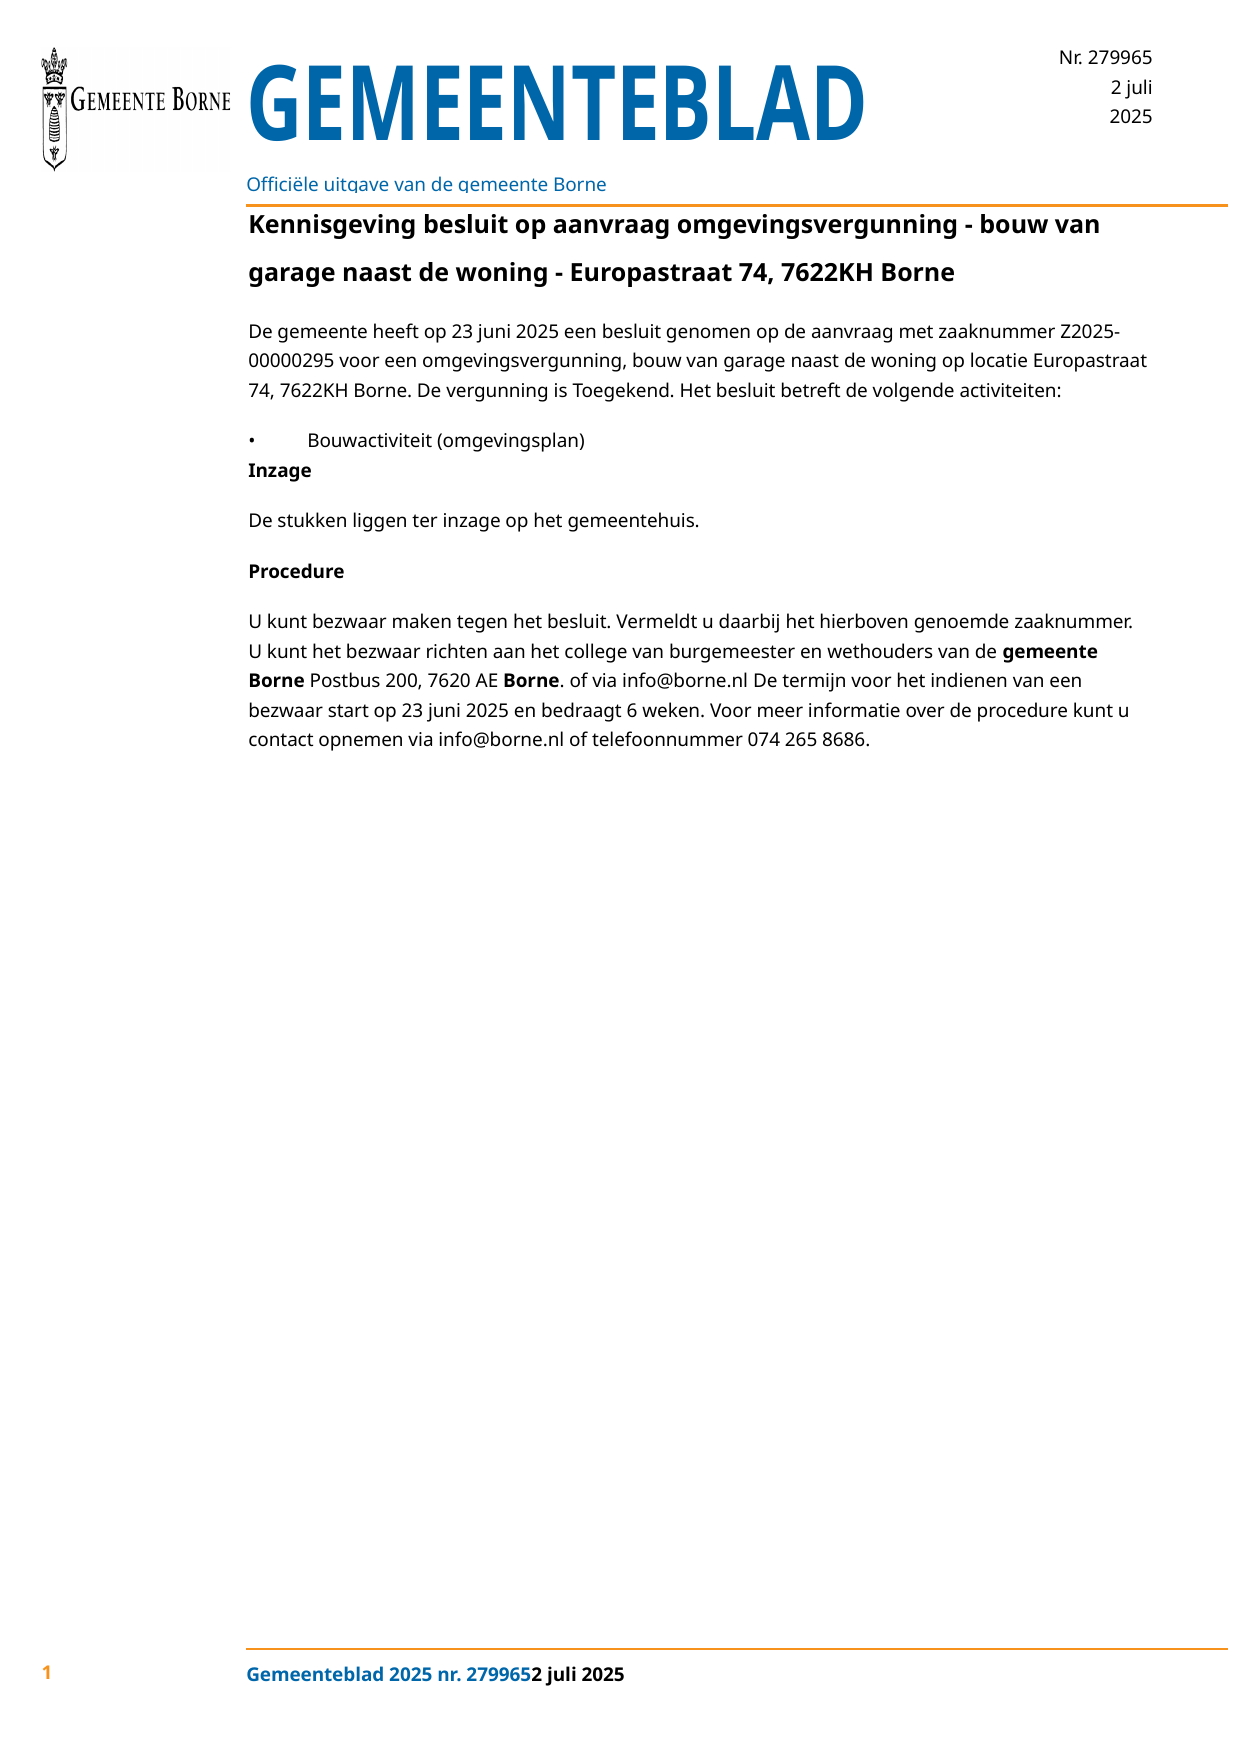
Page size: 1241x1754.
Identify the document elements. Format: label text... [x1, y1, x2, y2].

text De gemeente heeft op 23 juni 2025 een besluit genomen op de aanvraag met zaaknummer Z2025-00000295 voor een omgevingsvergunning, bouw van garage naast de woning op locatie Europastraat 74, 7622KH Borne. De vergunning is Toegekend. Het besluit betreft de volgende activiteiten: [248, 318, 1152, 403]
text Inzage [248, 457, 1152, 483]
list Bouwactiviteit (omgevingsplan) [248, 427, 1152, 453]
text Procedure [248, 558, 1152, 584]
text Kennisgeving besluit op aanvraag omgevingsvergunning - bouw van garage naast de woning - Europastraat 74, 7622KH Borne [248, 207, 1152, 288]
text U kunt bezwaar maken tegen het besluit. Vermeldt u daarbij het hierboven genoemde zaaknummer. U kunt het bezwaar richten aan het college van burgemeester en wethouders van de gemeente Borne Postbus 200, 7620 AE Borne. of via info@borne.nl De termijn voor het indienen van een bezwaar start op 23 juni 2025 en bedraagt 6 weken. Voor meer informatie over de procedure kunt u contact opnemen via info@borne.nl of telefoonnummer 074 265 8686. [248, 608, 1152, 752]
text De stukken liggen ter inzage op het gemeentehuis. [248, 507, 1152, 533]
picture [41, 47, 231, 172]
